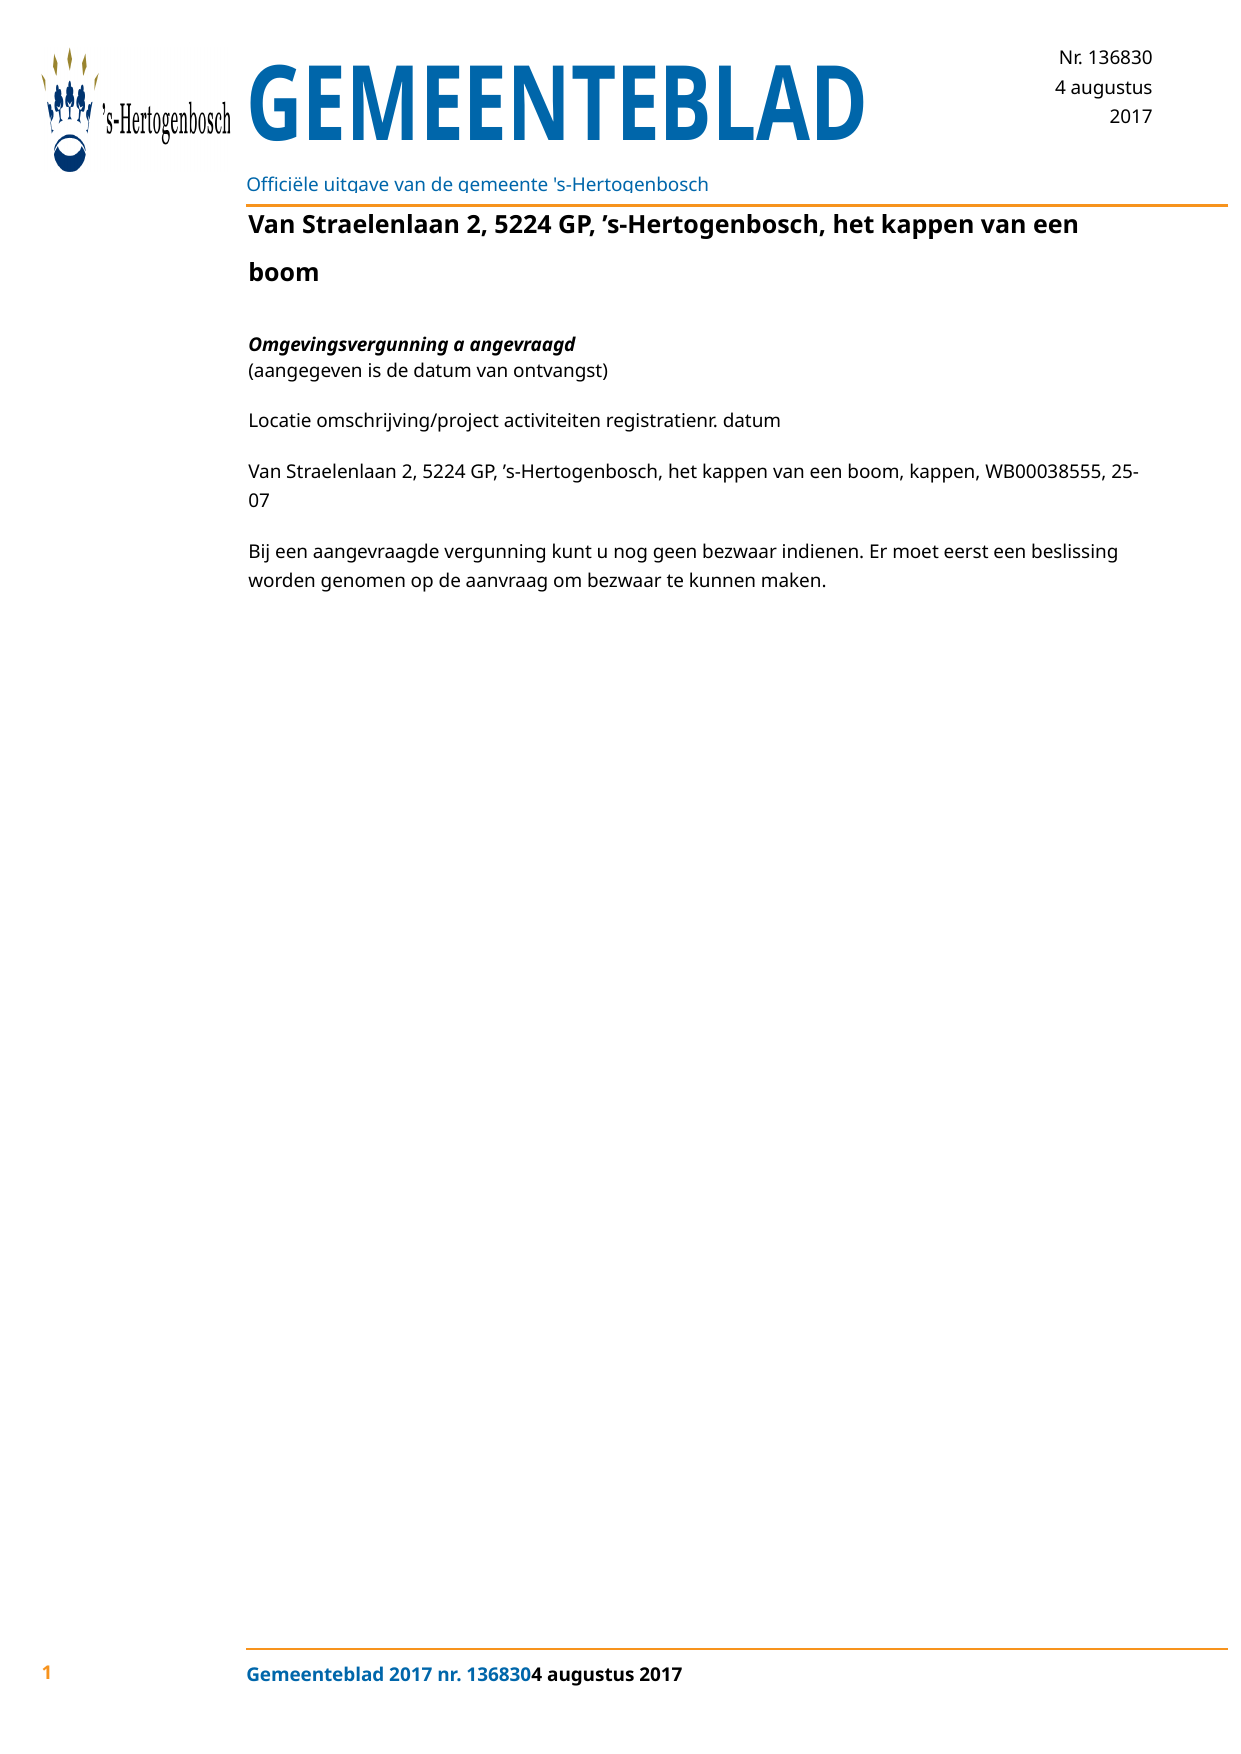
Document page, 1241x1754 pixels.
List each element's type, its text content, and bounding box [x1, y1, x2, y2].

text Locatie omschrijving/project activiteiten registratienr. datum [248, 408, 1152, 433]
text Omgevingsvergunning a angevraagd [248, 331, 1152, 357]
text Van Straelenlaan 2, 5224 GP, ’s-Hertogenbosch, het kappen van een boom [248, 207, 1152, 288]
text (aangegeven is de datum van ontvangst) [248, 357, 1152, 383]
text Van Straelenlaan 2, 5224 GP, ’s-Hertogenbosch, het kappen van een boom, kappen, WB00038555, 25-07 [248, 458, 1152, 513]
text Bij een aangevraagde vergunning kunt u nog geen bezwaar indienen. Er moet eerst een beslissing worden genomen op de aanvraag om bezwaar te kunnen maken. [248, 538, 1152, 593]
picture [41, 47, 231, 172]
